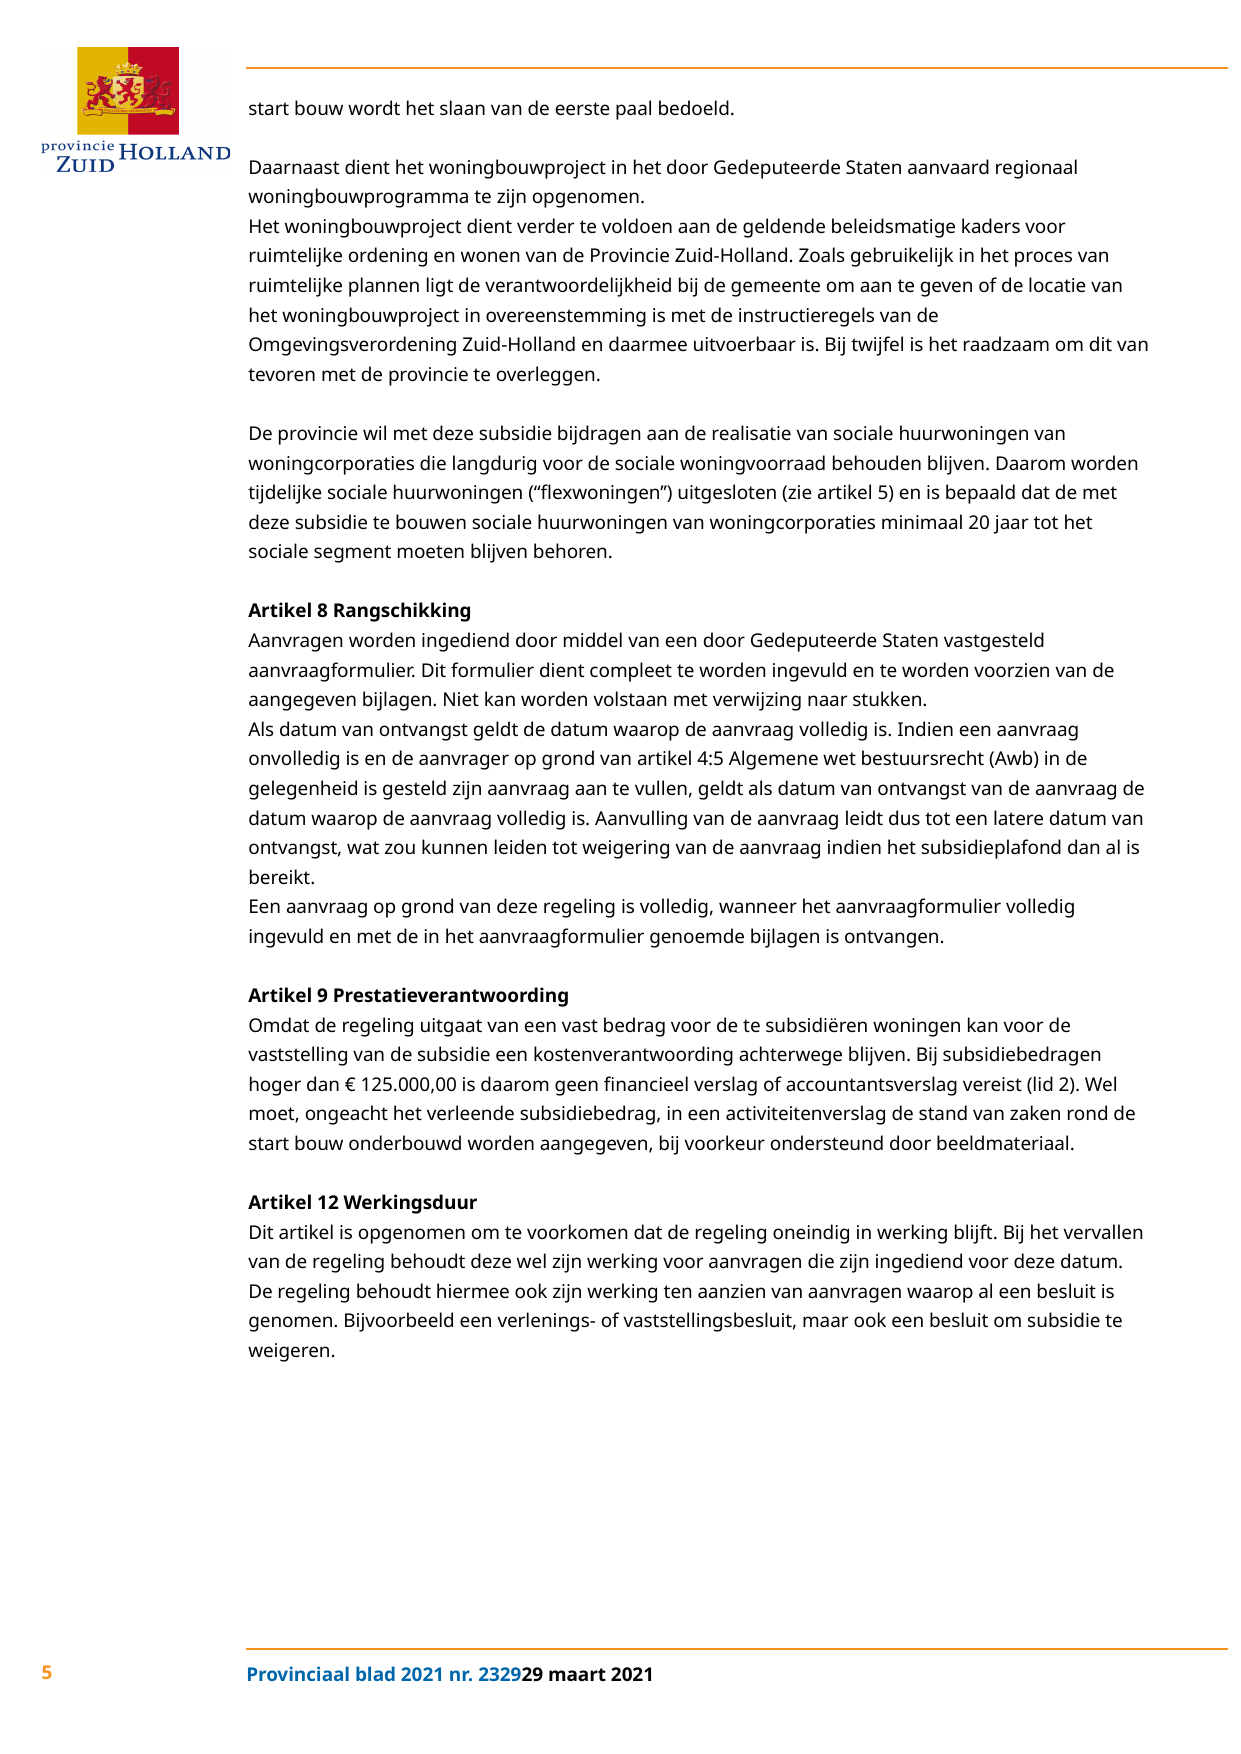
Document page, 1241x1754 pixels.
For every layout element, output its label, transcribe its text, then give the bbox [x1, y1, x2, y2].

text Daarnaast dient het woningbouwproject in het door Gedeputeerde Staten aanvaard regionaal woningbouwprogramma te zijn opgenomen. [248, 154, 1152, 209]
text start bouw wordt het slaan van de eerste paal bedoeld. [248, 95, 1152, 121]
text Omdat de regeling uitgaat van een vast bedrag voor de te subsidiëren woningen kan voor de vaststelling van de subsidie een kostenverantwoording achterwege blijven. Bij subsidiebedragen hoger dan € 125.000,00 is daarom geen financieel verslag of accountantsverslag vereist (lid 2). Wel moet, ongeacht het verleende subsidiebedrag, in een activiteitenverslag de stand van zaken rond de start bouw onderbouwd worden aangegeven, bij voorkeur ondersteund door beeldmateriaal. [248, 1012, 1152, 1156]
text Het woningbouwproject dient verder te voldoen aan de geldende beleidsmatige kaders voor ruimtelijke ordening en wonen van de Provincie Zuid-Holland. Zoals gebruikelijk in het proces van ruimtelijke plannen ligt de verantwoordelijkheid bij de gemeente om aan te geven of de locatie van het woningbouwproject in overeenstemming is met de instructieregels van de Omgevingsverordening Zuid-Holland en daarmee uitvoerbaar is. Bij twijfel is het raadzaam om dit van tevoren met de provincie te overleggen. [248, 213, 1152, 387]
text De provincie wil met deze subsidie bijdragen aan de realisatie van sociale huurwoningen van woningcorporaties die langdurig voor de sociale woningvoorraad behouden blijven. Daarom worden tijdelijke sociale huurwoningen (“flexwoningen’’) uitgesloten (zie artikel 5) en is bepaald dat de met deze subsidie te bouwen sociale huurwoningen van woningcorporaties minimaal 20 jaar tot het sociale segment moeten blijven behoren. [248, 420, 1152, 564]
text Dit artikel is opgenomen om te voorkomen dat de regeling oneindig in werking blijft. Bij het vervallen van de regeling behoudt deze wel zijn werking voor aanvragen die zijn ingediend voor deze datum. De regeling behoudt hiermee ook zijn werking ten aanzien van aanvragen waarop al een besluit is genomen. Bijvoorbeeld een verlenings- of vaststellingsbesluit, maar ook een besluit om subsidie te weigeren. [248, 1219, 1152, 1363]
text Een aanvraag op grond van deze regeling is volledig, wanneer het aanvraagformulier volledig ingevuld en met de in het aanvraagformulier genoemde bijlagen is ontvangen. [248, 893, 1152, 949]
text Aanvragen worden ingediend door middel van een door Gedeputeerde Staten vastgesteld aanvraagformulier. Dit formulier dient compleet te worden ingevuld en te worden voorzien van de aangegeven bijlagen. Niet kan worden volstaan met verwijzing naar stukken. [248, 627, 1152, 712]
text Artikel 12 Werkingsduur [248, 1189, 1152, 1215]
text Artikel 8 Rangschikking [248, 598, 1152, 623]
text Artikel 9 Prestatieverantwoording [248, 982, 1152, 1008]
picture [41, 47, 231, 172]
text Als datum van ontvangst geldt de datum waarop de aanvraag volledig is. Indien een aanvraag onvolledig is en de aanvrager op grond van artikel 4:5 Algemene wet bestuursrecht (Awb) in de gelegenheid is gesteld zijn aanvraag aan te vullen, geldt als datum van ontvangst van de aanvraag de datum waarop de aanvraag volledig is. Aanvulling van de aanvraag leidt dus tot een latere datum van ontvangst, wat zou kunnen leiden tot weigering van de aanvraag indien het subsidieplafond dan al is bereikt. [248, 716, 1152, 890]
